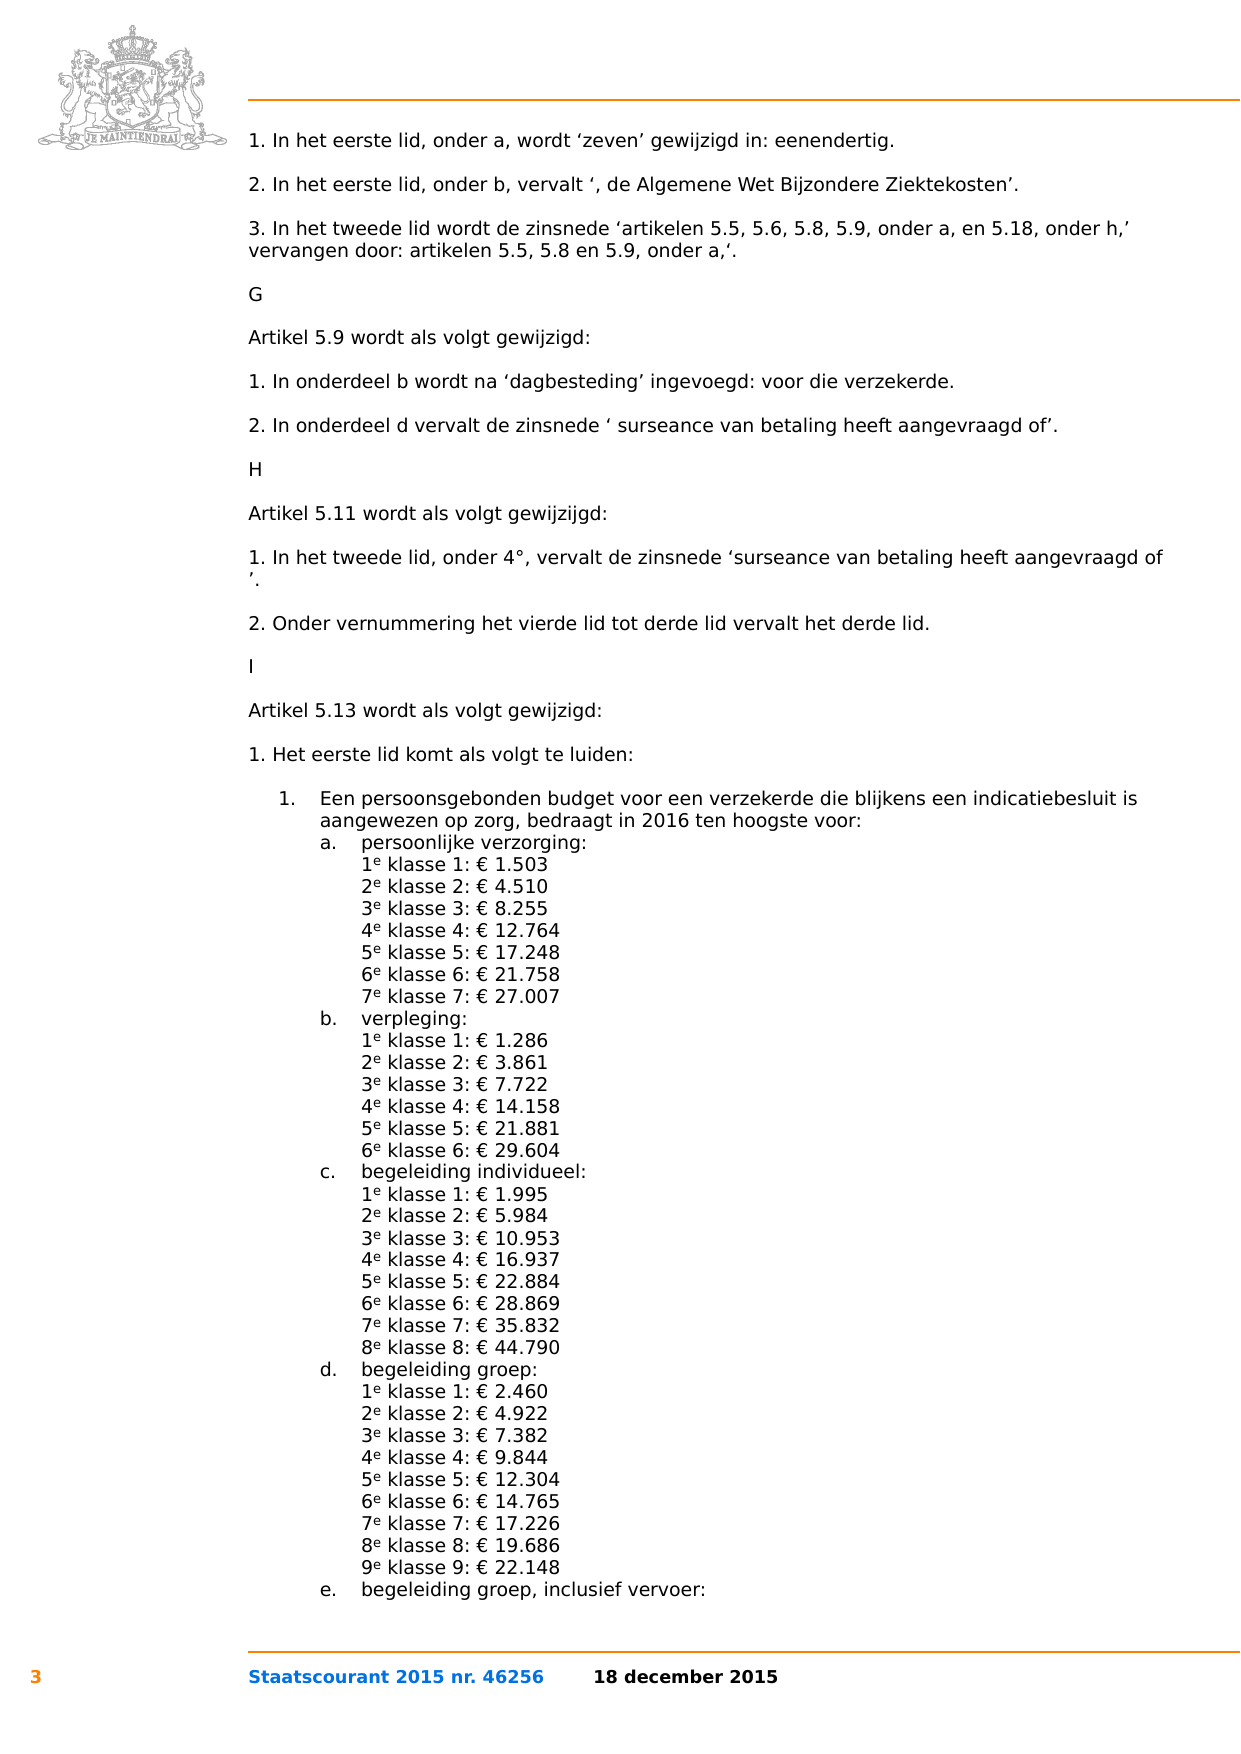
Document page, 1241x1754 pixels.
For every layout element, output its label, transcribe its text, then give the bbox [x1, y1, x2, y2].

text 3e klasse 3: € 7.722 [361, 1073, 1163, 1096]
text 1e klasse 1: € 2.460 [361, 1381, 1163, 1403]
text 9e klasse 9: € 22.148 [361, 1557, 1163, 1579]
picture [38, 25, 227, 150]
text b. verpleging: [319, 1008, 1163, 1029]
text 7e klasse 7: € 27.007 [361, 986, 1163, 1008]
text G [248, 283, 1163, 305]
text Artikel 5.11 wordt als volgt gewijzijgd: [248, 503, 1163, 525]
text 4e klasse 4: € 14.158 [361, 1096, 1163, 1117]
text Artikel 5.13 wordt als volgt gewijzigd: [248, 700, 1163, 722]
text 7e klasse 7: € 17.226 [361, 1513, 1163, 1535]
text 1. In onderdeel b wordt na ‘dagbesteding’ ingevoegd: voor die verzekerde. [248, 371, 1163, 393]
text d. begeleiding groep: [319, 1359, 1163, 1381]
text 3e klasse 3: € 7.382 [361, 1425, 1163, 1447]
text 6e klasse 6: € 21.758 [361, 964, 1163, 986]
text a. persoonlijke verzorging: [319, 832, 1163, 854]
text 2e klasse 2: € 5.984 [361, 1205, 1163, 1227]
text 8e klasse 8: € 44.790 [361, 1337, 1163, 1359]
text 2e klasse 2: € 4.510 [361, 876, 1163, 898]
text 3. In het tweede lid wordt de zinsnede ‘artikelen 5.5, 5.6, 5.8, 5.9, onder a, en 5.18, onder h,’ vervangen door: artikelen 5.5, 5.8 en 5.9, onder a,‘. [248, 218, 1163, 262]
text 5e klasse 5: € 21.881 [361, 1117, 1163, 1139]
text 1. In het eerste lid, onder a, wordt ‘zeven’ gewijzigd in: eenendertig. [248, 130, 1163, 152]
text 7e klasse 7: € 35.832 [361, 1315, 1163, 1337]
text 4e klasse 4: € 16.937 [361, 1249, 1163, 1271]
text 3e klasse 3: € 8.255 [361, 898, 1163, 920]
text 2. Onder vernummering het vierde lid tot derde lid vervalt het derde lid. [248, 612, 1163, 634]
text 5e klasse 5: € 22.884 [361, 1271, 1163, 1293]
text 1. Het eerste lid komt als volgt te luiden: [248, 744, 1163, 766]
text 1e klasse 1: € 1.503 [361, 854, 1163, 876]
text I [248, 656, 1163, 678]
text 4e klasse 4: € 12.764 [361, 920, 1163, 942]
text 5e klasse 5: € 17.248 [361, 942, 1163, 964]
text 3e klasse 3: € 10.953 [361, 1227, 1163, 1249]
text 2. In onderdeel d vervalt de zinsnede ‘ surseance van betaling heeft aangevraagd of’. [248, 415, 1163, 437]
text 6e klasse 6: € 29.604 [361, 1139, 1163, 1161]
text H [248, 459, 1163, 481]
text 2e klasse 2: € 4.922 [361, 1403, 1163, 1425]
text e. begeleiding groep, inclusief vervoer: [319, 1579, 1163, 1601]
text c. begeleiding individueel: [319, 1161, 1163, 1183]
text 2. In het eerste lid, onder b, vervalt ‘, de Algemene Wet Bijzondere Ziektekosten’. [248, 174, 1163, 196]
text 1e klasse 1: € 1.995 [361, 1183, 1163, 1205]
text 5e klasse 5: € 12.304 [361, 1469, 1163, 1491]
text 1. In het tweede lid, onder 4°, vervalt de zinsnede ‘surseance van betaling heeft aangevraagd of ’. [248, 547, 1163, 591]
text 8e klasse 8: € 19.686 [361, 1535, 1163, 1557]
text 1e klasse 1: € 1.286 [361, 1029, 1163, 1052]
text Artikel 5.9 wordt als volgt gewijzigd: [248, 327, 1163, 349]
text 6e klasse 6: € 14.765 [361, 1491, 1163, 1513]
text 6e klasse 6: € 28.869 [361, 1293, 1163, 1315]
text 4e klasse 4: € 9.844 [361, 1447, 1163, 1469]
text 1. Een persoonsgebonden budget voor een verzekerde die blijkens een indicatiebesluit is aangewezen op zorg, bedraagt in 2016 ten hoogste voor: [278, 788, 1163, 832]
text 2e klasse 2: € 3.861 [361, 1052, 1163, 1073]
